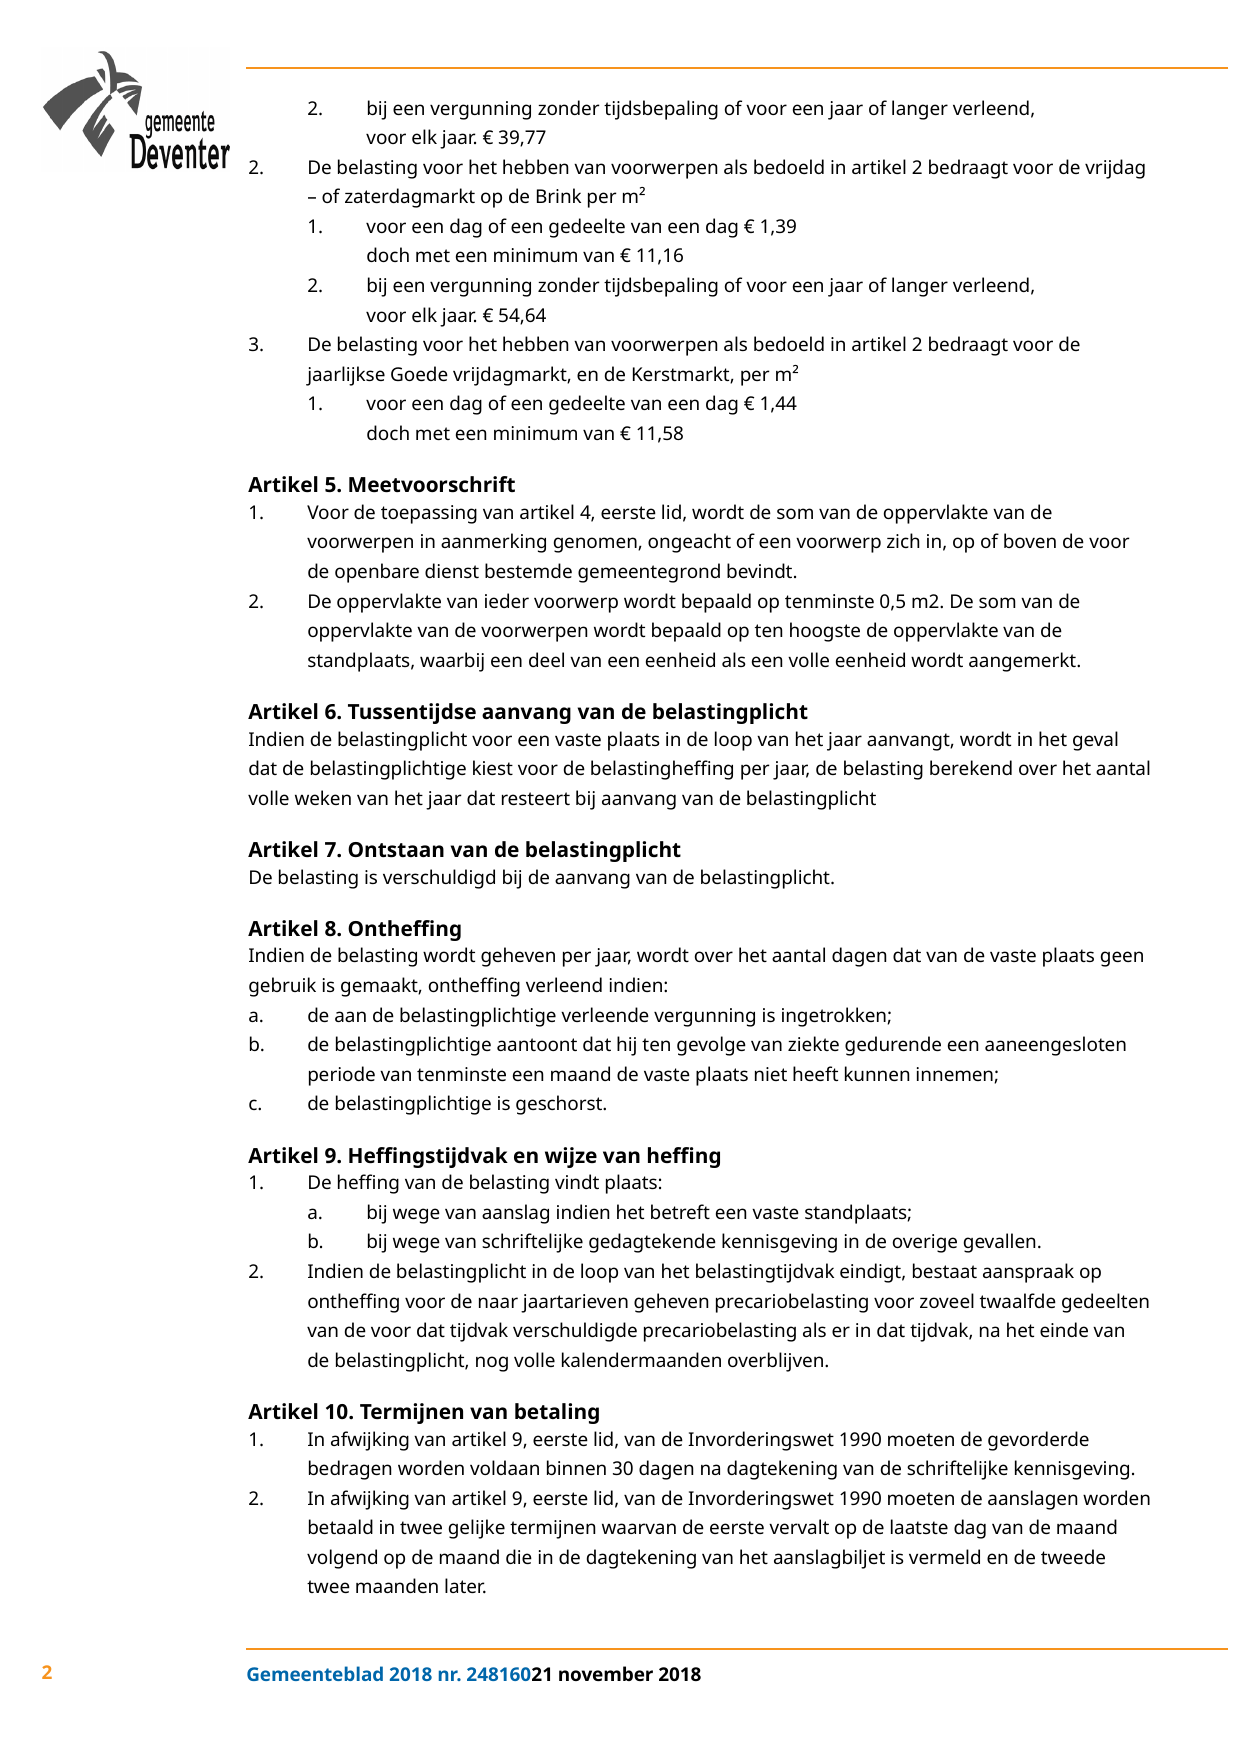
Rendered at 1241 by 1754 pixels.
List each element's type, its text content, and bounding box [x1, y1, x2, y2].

text Indien de belastingplicht voor een vaste plaats in de loop van het jaar aanvangt, wordt in het geval dat de belastingplichtige kiest voor de belastingheffing per jaar, de belasting berekend over het aantal volle weken van het jaar dat resteert bij aanvang van de belastingplicht [248, 726, 1152, 811]
list Indien de belastingplicht in de loop van het belastingtijdvak eindigt, bestaat aanspraak op ontheffing voor de naar jaartarieven geheven precariobelasting voor zoveel twaalfde gedeelten van de voor dat tijdvak verschuldigde precariobelasting als er in dat tijdvak, na het einde van de belastingplicht, nog volle kalendermaanden overblijven. [248, 1258, 1152, 1373]
list In afwijking van artikel 9, eerste lid, van de Invorderingswet 1990 moeten de gevorderde bedragen worden voldaan binnen 30 dagen na dagtekening van de schriftelijke kennisgeving. [248, 1426, 1152, 1481]
list De oppervlakte van ieder voorwerp wordt bepaald op tenminste 0,5 m2. De som van de oppervlakte van de voorwerpen wordt bepaald op ten hoogste de oppervlakte van de standplaats, waarbij een deel van een eenheid als een volle eenheid wordt aangemerkt. [248, 588, 1152, 673]
text Artikel 5. Meetvoorschrift [248, 471, 1152, 499]
list bij wege van aanslag indien het betreft een vaste standplaats; [307, 1199, 1152, 1225]
list voor elk jaar. € 54,64 [307, 302, 1152, 328]
text Indien de belasting wordt geheven per jaar, wordt over het aantal dagen dat van de vaste plaats geen gebruik is gemaakt, ontheffing verleend indien: [248, 943, 1152, 998]
list de aan de belastingplichtige verleende vergunning is ingetrokken; [248, 1002, 1152, 1028]
text Artikel 7. Ontstaan van de belastingplicht [248, 835, 1152, 864]
list bij wege van schriftelijke gedagtekende kennisgeving in de overige gevallen. [307, 1229, 1152, 1254]
list bij een vergunning zonder tijdsbepaling of voor een jaar of langer verleend, [307, 95, 1152, 121]
text Artikel 8. Ontheffing [248, 914, 1152, 943]
text Artikel 9. Heffingstijdvak en wijze van heffing [248, 1141, 1152, 1169]
list voor een dag of een gedeelte van een dag € 1,39 [307, 213, 1152, 239]
text Artikel 6. Tussentijdse aanvang van de belastingplicht [248, 697, 1152, 726]
list de belastingplichtige is geschorst. [248, 1091, 1152, 1116]
list De belasting voor het hebben van voorwerpen als bedoeld in artikel 2 bedraagt voor de vrijdag – of zaterdagmarkt op de Brink per m² [248, 154, 1152, 209]
list de belastingplichtige aantoont dat hij ten gevolge van ziekte gedurende een aaneengesloten periode van tenminste een maand de vaste plaats niet heeft kunnen innemen; [248, 1031, 1152, 1087]
picture [41, 47, 231, 172]
list bij een vergunning zonder tijdsbepaling of voor een jaar of langer verleend, [307, 272, 1152, 298]
list De heffing van de belasting vindt plaats: [248, 1169, 1152, 1195]
text Artikel 10. Termijnen van betaling [248, 1397, 1152, 1426]
text De belasting is verschuldigd bij de aanvang van de belastingplicht. [248, 864, 1152, 889]
list doch met een minimum van € 11,58 [307, 420, 1152, 446]
list voor elk jaar. € 39,77 [307, 124, 1152, 150]
list De belasting voor het hebben van voorwerpen als bedoeld in artikel 2 bedraagt voor de jaarlijkse Goede vrijdagmarkt, en de Kerstmarkt, per m² [248, 331, 1152, 387]
list doch met een minimum van € 11,16 [307, 243, 1152, 268]
list voor een dag of een gedeelte van een dag € 1,44 [307, 391, 1152, 416]
list Voor de toepassing van artikel 4, eerste lid, wordt de som van de oppervlakte van de voorwerpen in aanmerking genomen, ongeacht of een voorwerp zich in, op of boven de voor de openbare dienst bestemde gemeentegrond bevindt. [248, 499, 1152, 584]
list In afwijking van artikel 9, eerste lid, van de Invorderingswet 1990 moeten de aanslagen worden betaald in twee gelijke termijnen waarvan de eerste vervalt op de laatste dag van de maand volgend op de maand die in de dagtekening van het aanslagbiljet is vermeld en de tweede twee maanden later. [248, 1485, 1152, 1599]
